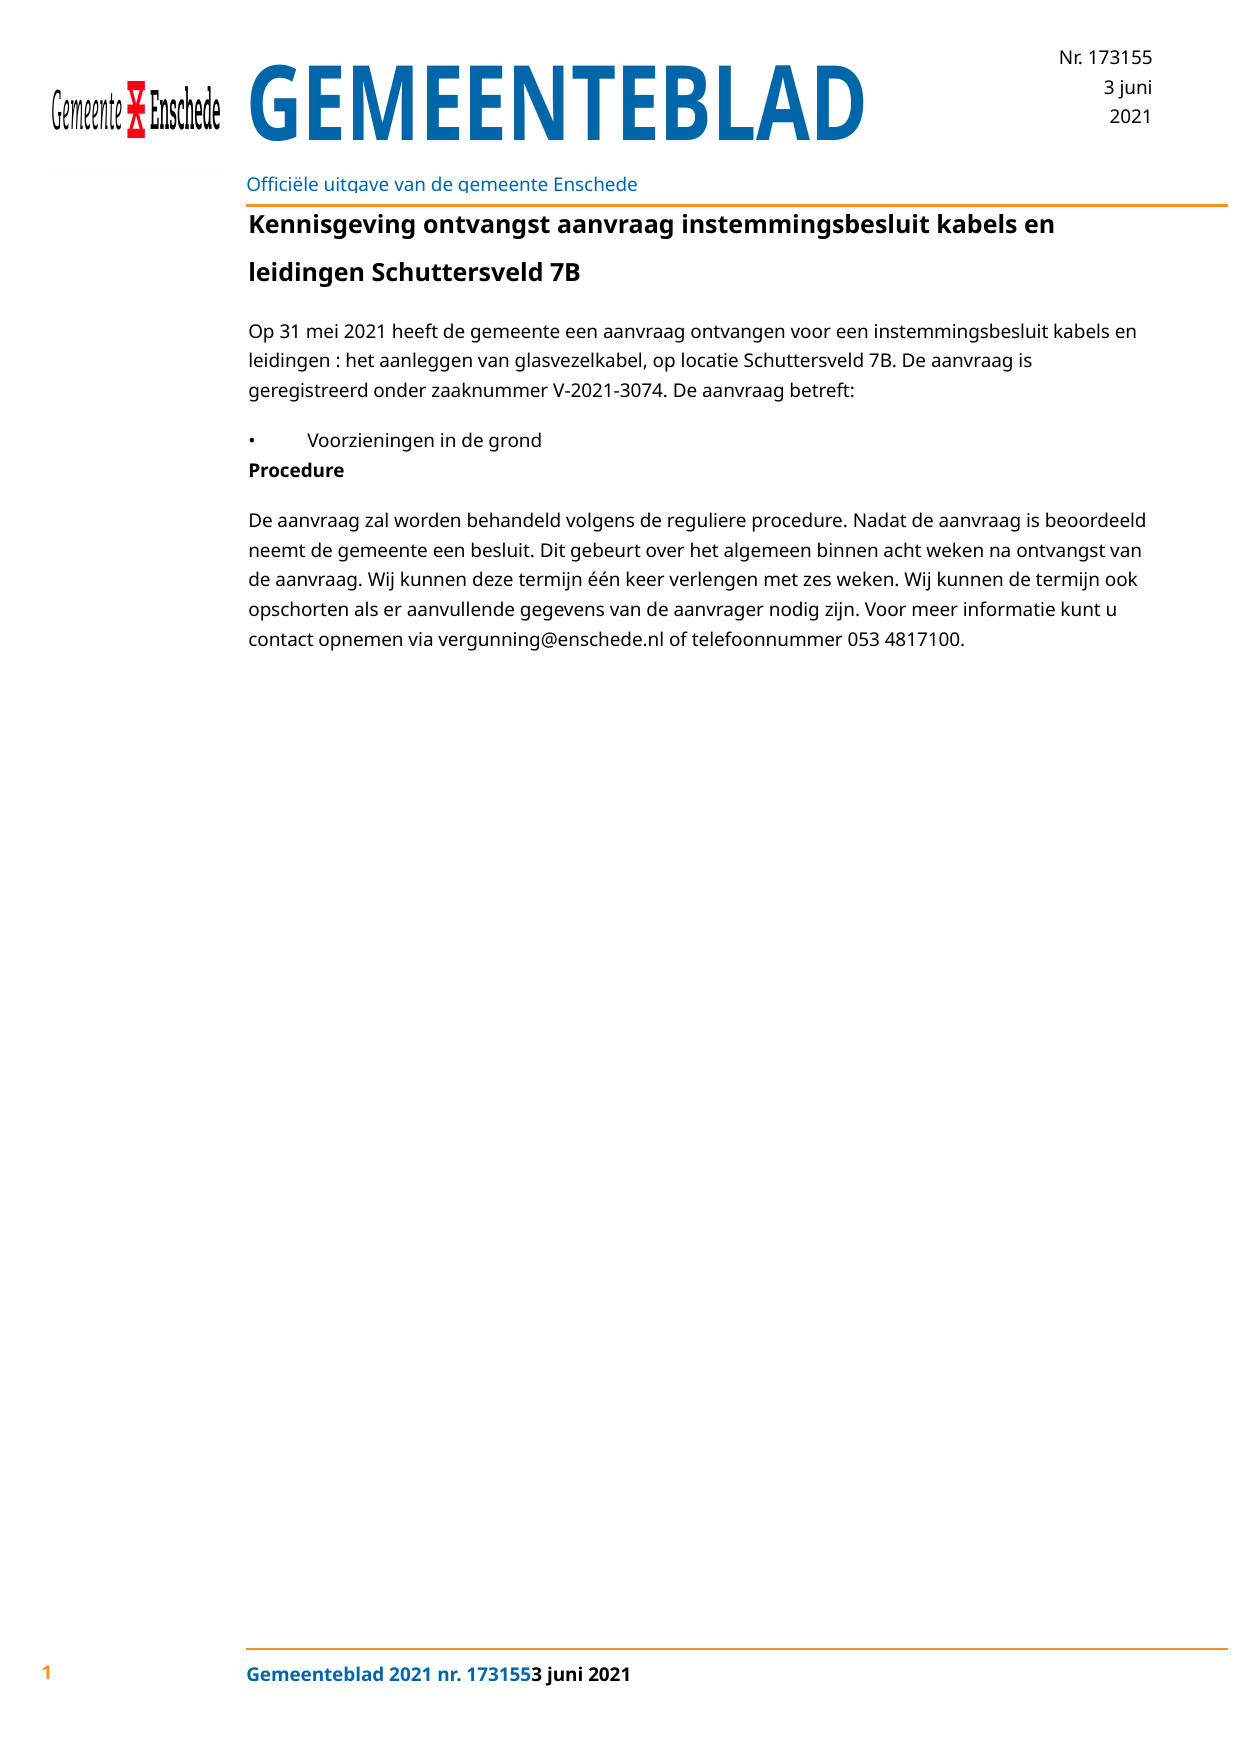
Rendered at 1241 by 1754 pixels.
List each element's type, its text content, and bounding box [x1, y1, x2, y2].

text Op 31 mei 2021 heeft de gemeente een aanvraag ontvangen voor een instemmingsbesluit kabels en leidingen : het aanleggen van glasvezelkabel, op locatie Schuttersveld 7B. De aanvraag is geregistreerd onder zaaknummer V-2021-3074. De aanvraag betreft: [248, 318, 1152, 403]
text Procedure [248, 457, 1152, 483]
picture [41, 47, 231, 172]
text De aanvraag zal worden behandeld volgens de reguliere procedure. Nadat de aanvraag is beoordeeld neemt de gemeente een besluit. Dit gebeurt over het algemeen binnen acht weken na ontvangst van de aanvraag. Wij kunnen deze termijn één keer verlengen met zes weken. Wij kunnen de termijn ook opschorten als er aanvullende gegevens van de aanvrager nodig zijn. Voor meer informatie kunt u contact opnemen via vergunning@enschede.nl of telefoonnummer 053 4817100. [248, 507, 1152, 652]
list Voorzieningen in de grond [248, 427, 1152, 453]
text Kennisgeving ontvangst aanvraag instemmingsbesluit kabels en leidingen Schuttersveld 7B [248, 207, 1152, 288]
